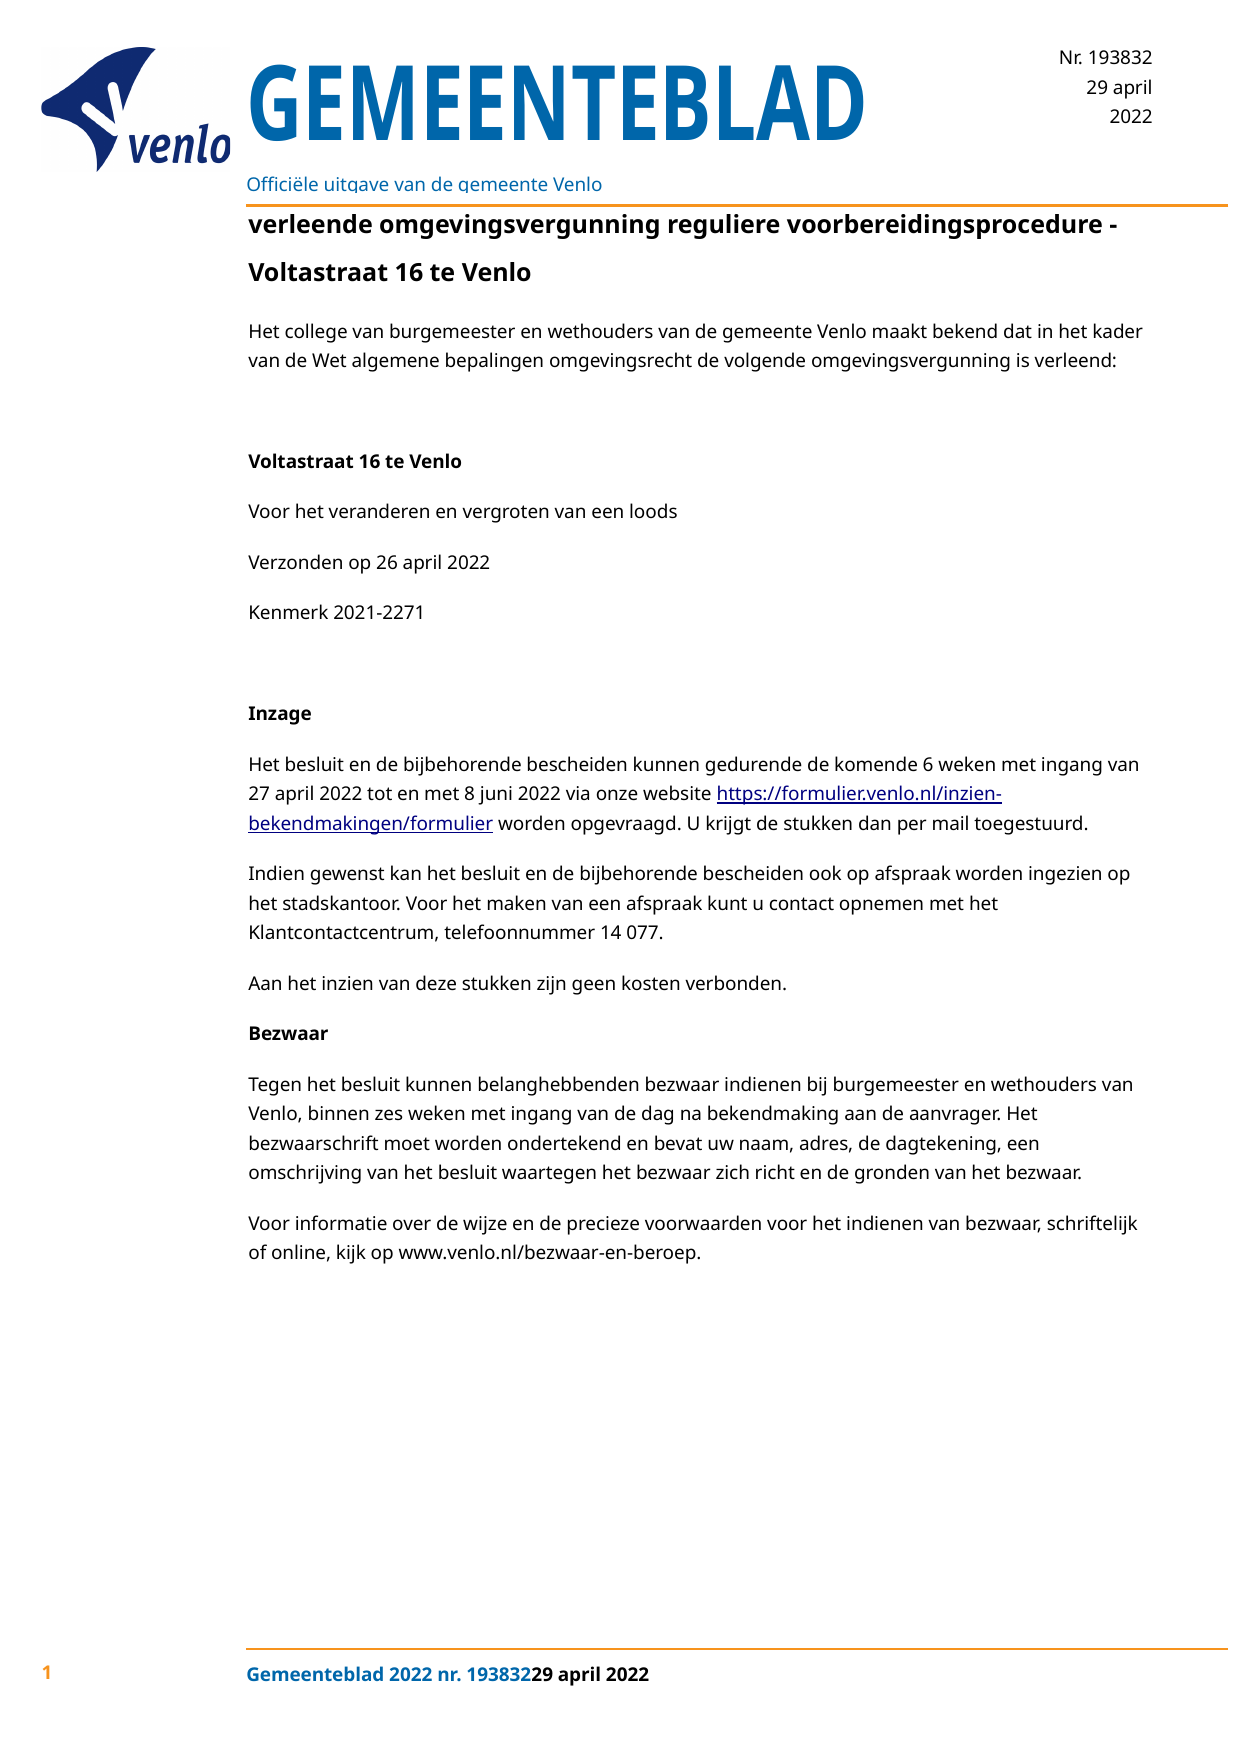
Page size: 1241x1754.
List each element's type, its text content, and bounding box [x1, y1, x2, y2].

picture [41, 47, 231, 172]
text Kenmerk 2021-2271 [248, 599, 1152, 625]
text Het besluit en de bijbehorende bescheiden kunnen gedurende de komende 6 weken met ingang van 27 april 2022 tot en met 8 juni 2022 via onze website https://formulier.venlo.nl/inzien-bekendmakingen/formulier worden opgevraagd. U krijgt de stukken dan per mail toegestuurd. [248, 751, 1152, 836]
text Verzonden op 26 april 2022 [248, 549, 1152, 575]
text Bezwaar [248, 1020, 1152, 1046]
text Tegen het besluit kunnen belanghebbenden bezwaar indienen bij burgemeester en wethouders van Venlo, binnen zes weken met ingang van de dag na bekendmaking aan de aanvrager. Het bezwaarschrift moet worden ondertekend en bevat uw naam, adres, de dagtekening, een omschrijving van het besluit waartegen het bezwaar zich richt en de gronden van het bezwaar. [248, 1071, 1152, 1185]
text Inzage [248, 700, 1152, 726]
text Voor informatie over de wijze en de precieze voorwaarden voor het indienen van bezwaar, schriftelijk of online, kijk op www.venlo.nl/bezwaar-en-beroep. [248, 1210, 1152, 1265]
text verleende omgevingsvergunning reguliere voorbereidingsprocedure - Voltastraat 16 te Venlo [248, 207, 1152, 288]
text Voor het veranderen en vergroten van een loods [248, 499, 1152, 524]
text Aan het inzien van deze stukken zijn geen kosten verbonden. [248, 970, 1152, 996]
text Voltastraat 16 te Venlo [248, 448, 1152, 474]
text Indien gewenst kan het besluit en de bijbehorende bescheiden ook op afspraak worden ingezien op het stadskantoor. Voor het maken van een afspraak kunt u contact opnemen met het Klantcontactcentrum, telefoonnummer 14 077. [248, 860, 1152, 945]
text Het college van burgemeester en wethouders van de gemeente Venlo maakt bekend dat in het kader van de Wet algemene bepalingen omgevingsrecht de volgende omgevingsvergunning is verleend: [248, 318, 1152, 373]
